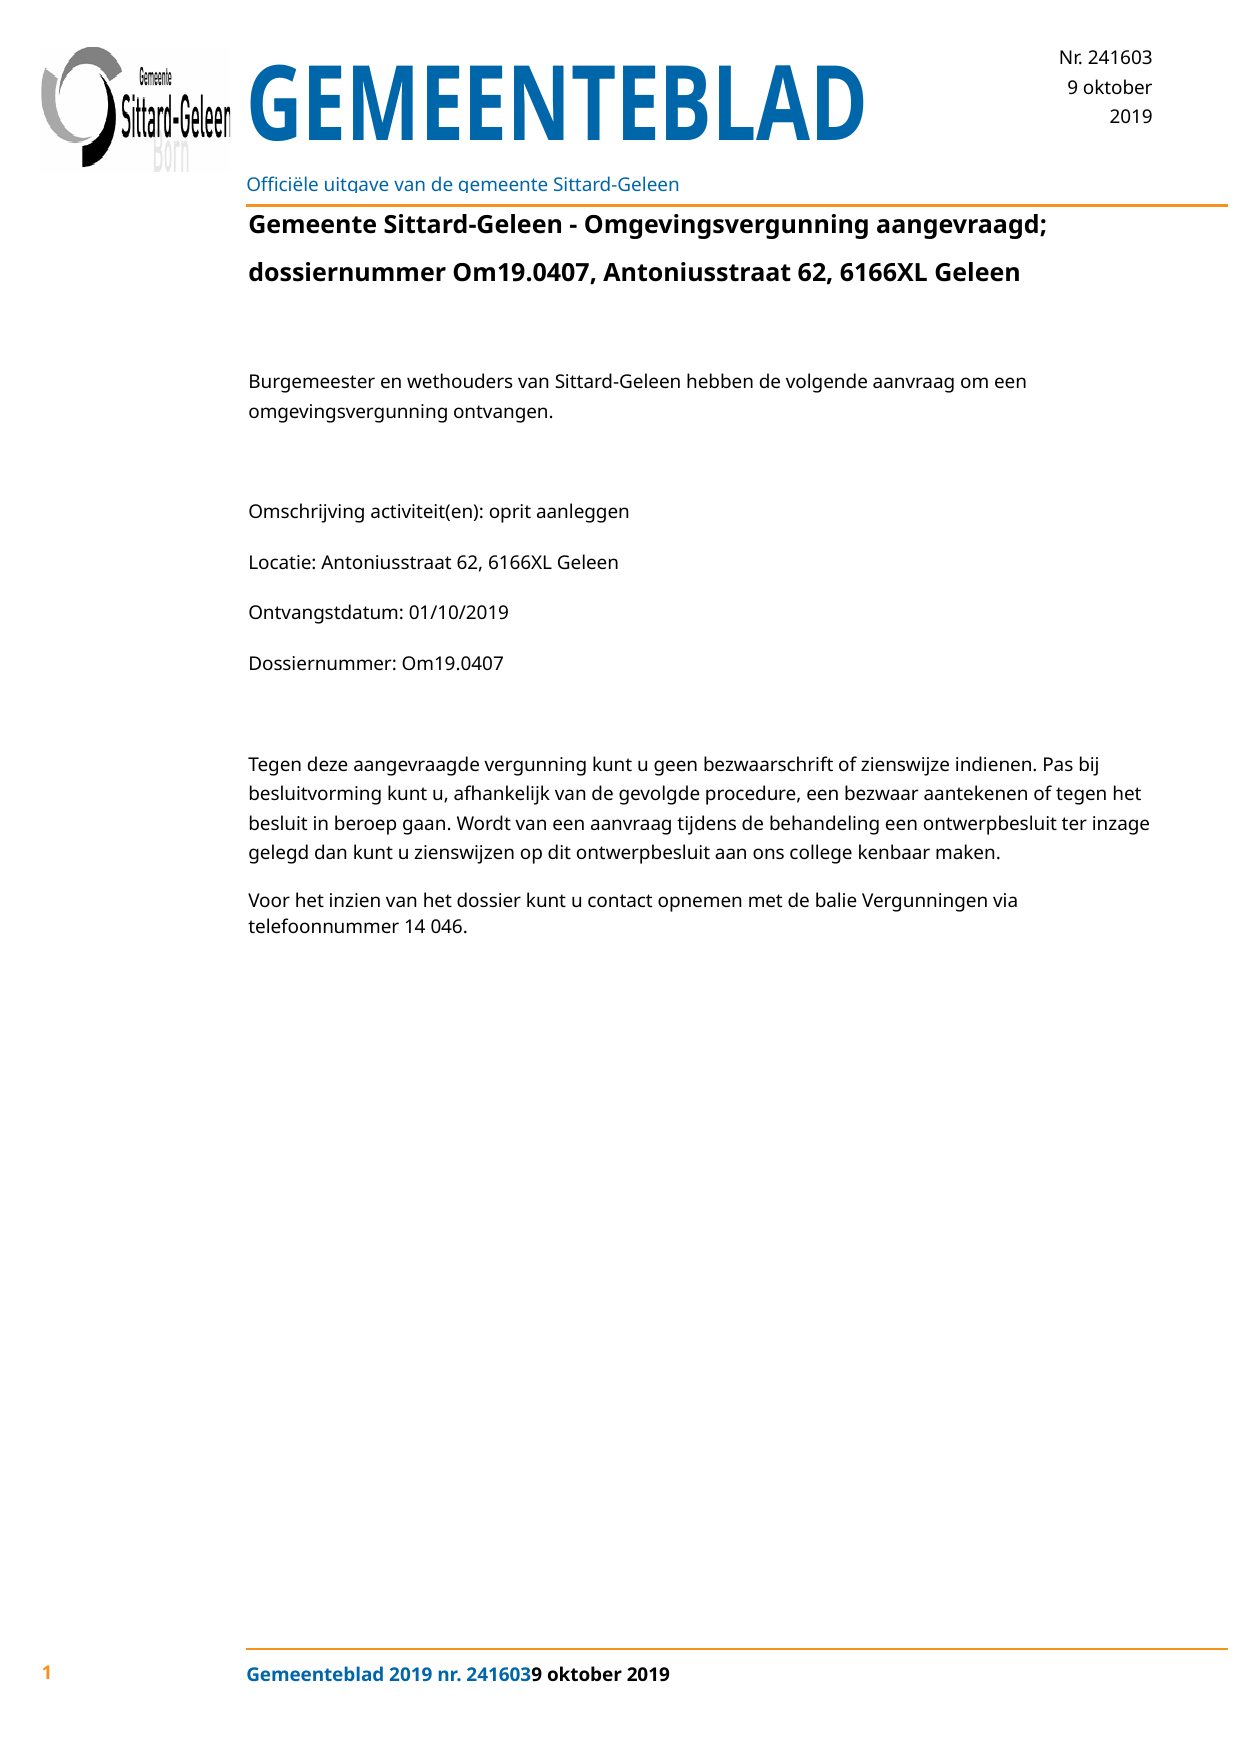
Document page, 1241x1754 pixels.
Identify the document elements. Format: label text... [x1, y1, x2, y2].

text Dossiernummer: Om19.0407 [248, 650, 1152, 676]
text Gemeente Sittard-Geleen - Omgevingsvergunning aangevraagd; dossiernummer Om19.0407, Antoniusstraat 62, 6166XL Geleen [248, 207, 1152, 288]
text Locatie: Antoniusstraat 62, 6166XL Geleen [248, 549, 1152, 575]
text Ontvangstdatum: 01/10/2019 [248, 599, 1152, 625]
text Tegen deze aangevraagde vergunning kunt u geen bezwaarschrift of zienswijze indienen. Pas bij besluitvorming kunt u, afhankelijk van de gevolgde procedure, een bezwaar aantekenen of tegen het besluit in beroep gaan. Wordt van een aanvraag tijdens de behandeling een ontwerpbesluit ter inzage gelegd dan kunt u zienswijzen op dit ontwerpbesluit aan ons college kenbaar maken. [248, 751, 1152, 865]
text Omschrijving activiteit(en): oprit aanleggen [248, 499, 1152, 524]
text Voor het inzien van het dossier kunt u contact opnemen met de balie Vergunningen via telefoonnummer 14 046. [248, 887, 1152, 939]
text Burgemeester en wethouders van Sittard-Geleen hebben de volgende aanvraag om een omgevingsvergunning ontvangen. [248, 368, 1152, 424]
picture [41, 47, 231, 172]
